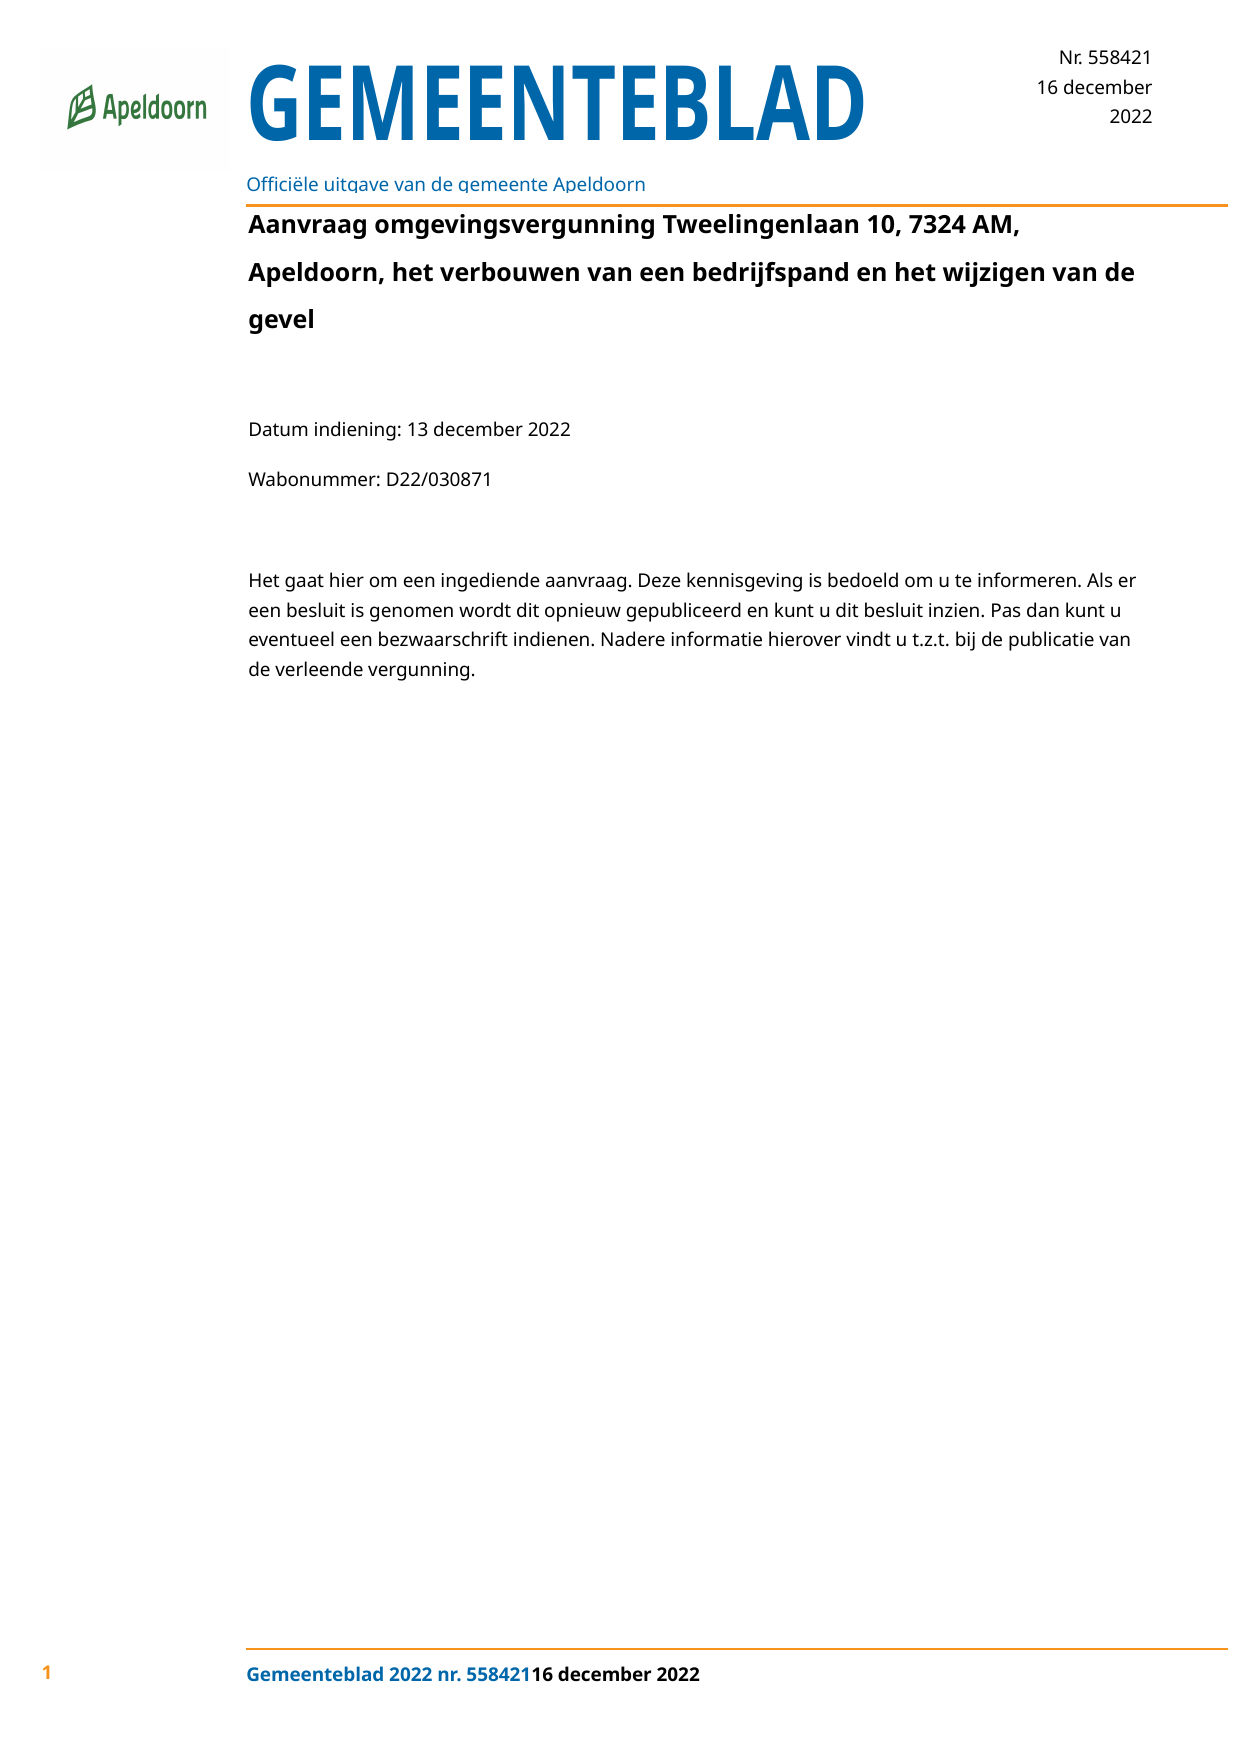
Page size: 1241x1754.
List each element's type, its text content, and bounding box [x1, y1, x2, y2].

text Het gaat hier om een ingediende aanvraag. Deze kennisgeving is bedoeld om u te informeren. Als er een besluit is genomen wordt dit opnieuw gepubliceerd en kunt u dit besluit inzien. Pas dan kunt u eventueel een bezwaarschrift indienen. Nadere informatie hierover vindt u t.z.t. bij de publicatie van de verleende vergunning. [248, 567, 1152, 682]
picture [41, 47, 231, 172]
text Aanvraag omgevingsvergunning Tweelingenlaan 10, 7324 AM, Apeldoorn, het verbouwen van een bedrijfspand en het wijzigen van de gevel [248, 207, 1152, 336]
text Wabonummer: D22/030871 [248, 466, 1152, 492]
text Datum indiening: 13 december 2022 [248, 416, 1152, 442]
